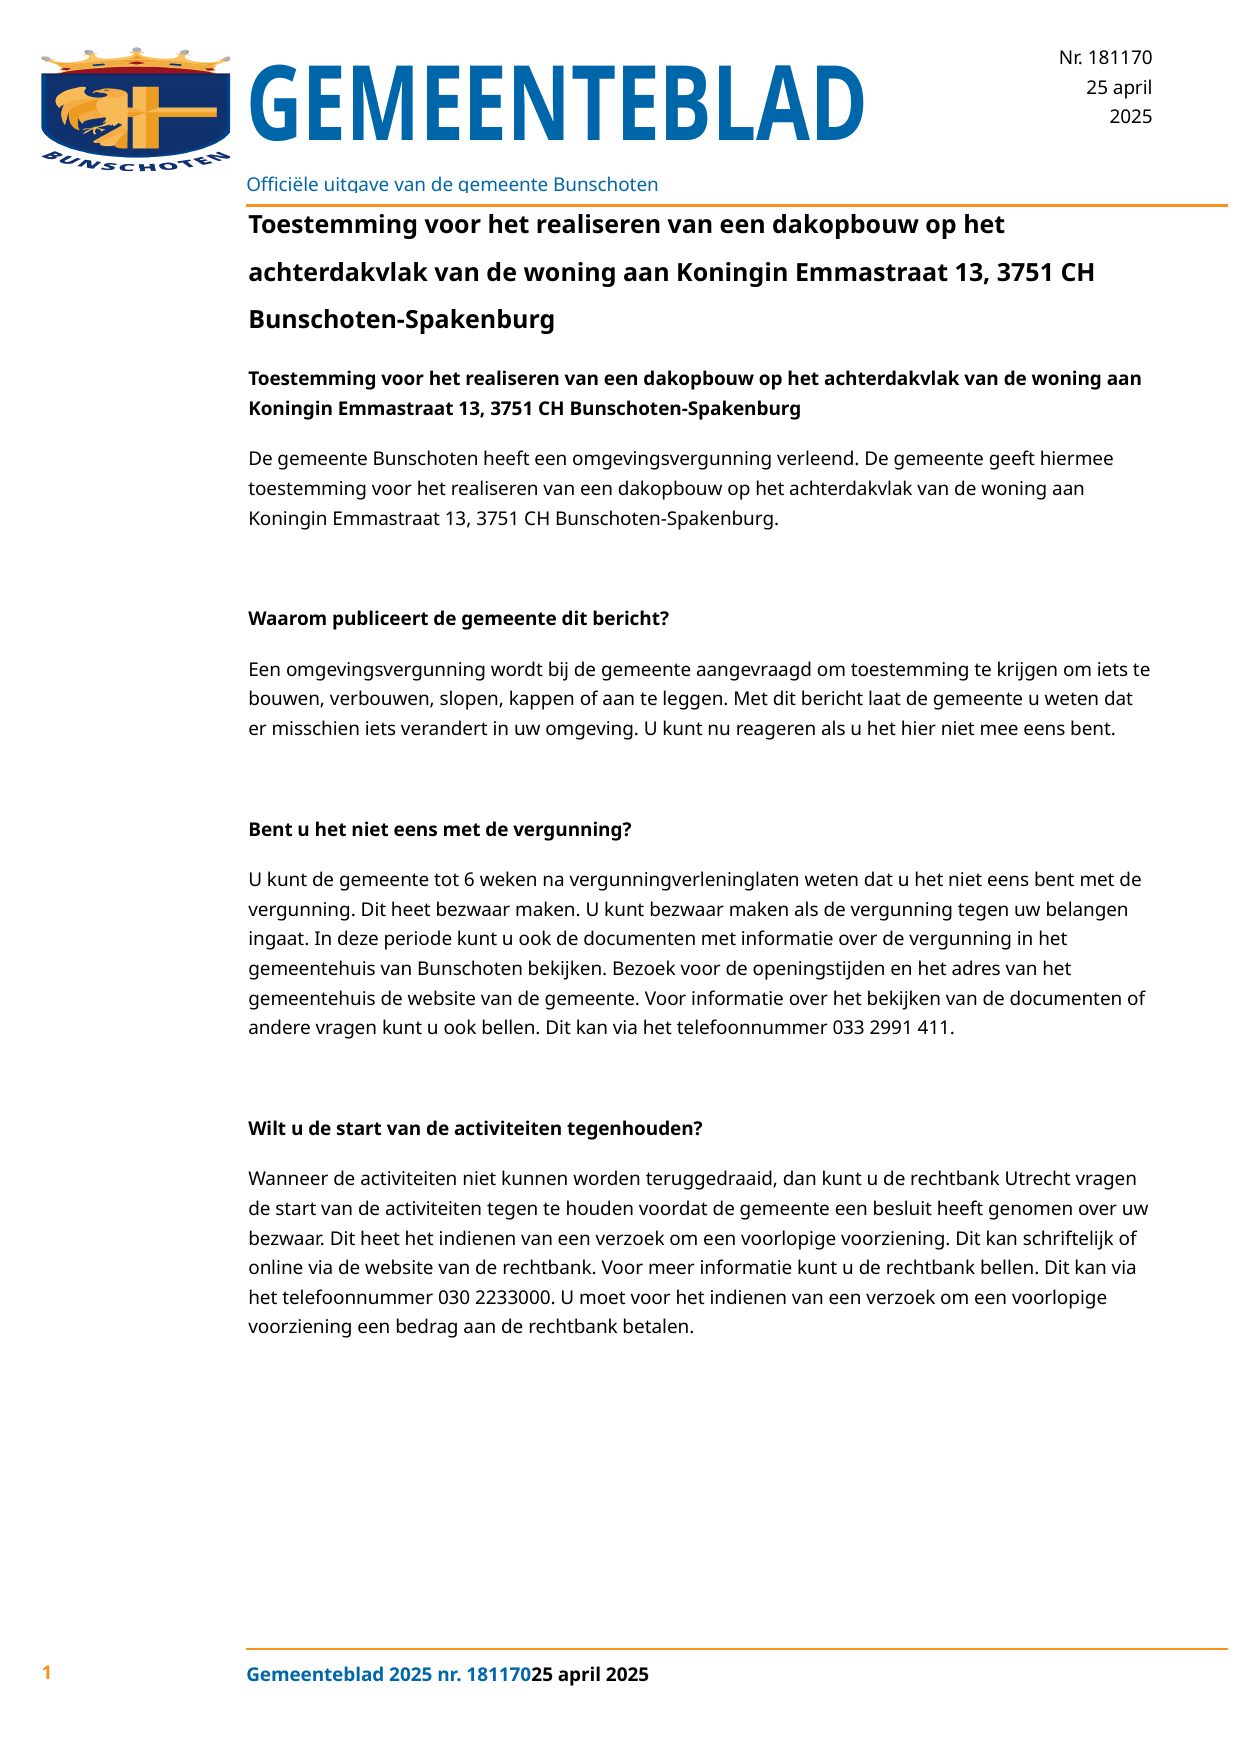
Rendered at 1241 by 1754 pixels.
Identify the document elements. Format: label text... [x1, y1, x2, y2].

text De gemeente Bunschoten heeft een omgevingsvergunning verleend. De gemeente geeft hiermee toestemming voor het realiseren van een dakopbouw op het achterdakvlak van de woning aan Koningin Emmastraat 13, 3751 CH Bunschoten-Spakenburg. [248, 446, 1152, 530]
text Wanneer de activiteiten niet kunnen worden teruggedraaid, dan kunt u de rechtbank Utrecht vragen de start van de activiteiten tegen te houden voordat de gemeente een besluit heeft genomen over uw bezwaar. Dit heet het indienen van een verzoek om een voorlopige voorziening. Dit kan schriftelijk of online via de website van de rechtbank. Voor meer informatie kunt u de rechtbank bellen. Dit kan via het telefoonnummer 030 2233000. U moet voor het indienen van een verzoek om een voorlopige voorziening een bedrag aan de rechtbank betalen. [248, 1166, 1152, 1339]
text Een omgevingsvergunning wordt bij de gemeente aangevraagd om toestemming te krijgen om iets te bouwen, verbouwen, slopen, kappen of aan te leggen. Met dit bericht laat de gemeente u weten dat er misschien iets verandert in uw omgeving. U kunt nu reageren als u het hier niet mee eens bent. [248, 656, 1152, 741]
text Wilt u de start van de activiteiten tegenhouden? [248, 1115, 1152, 1141]
text Toestemming voor het realiseren van een dakopbouw op het achterdakvlak van de woning aan Koningin Emmastraat 13, 3751 CH Bunschoten-Spakenburg [248, 207, 1152, 336]
text U kunt de gemeente tot 6 weken na vergunningverleninglaten weten dat u het niet eens bent met de vergunning. Dit heet bezwaar maken. U kunt bezwaar maken als de vergunning tegen uw belangen ingaat. In deze periode kunt u ook de documenten met informatie over de vergunning in het gemeentehuis van Bunschoten bekijken. Bezoek voor de openingstijden en het adres van het gemeentehuis de website van de gemeente. Voor informatie over het bekijken van de documenten of andere vragen kunt u ook bellen. Dit kan via het telefoonnummer 033 2991 411. [248, 866, 1152, 1040]
text Toestemming voor het realiseren van een dakopbouw op het achterdakvlak van de woning aan Koningin Emmastraat 13, 3751 CH Bunschoten-Spakenburg [248, 366, 1152, 421]
picture [41, 47, 231, 172]
text Bent u het niet eens met de vergunning? [248, 816, 1152, 842]
text Waarom publiceert de gemeente dit bericht? [248, 606, 1152, 631]
